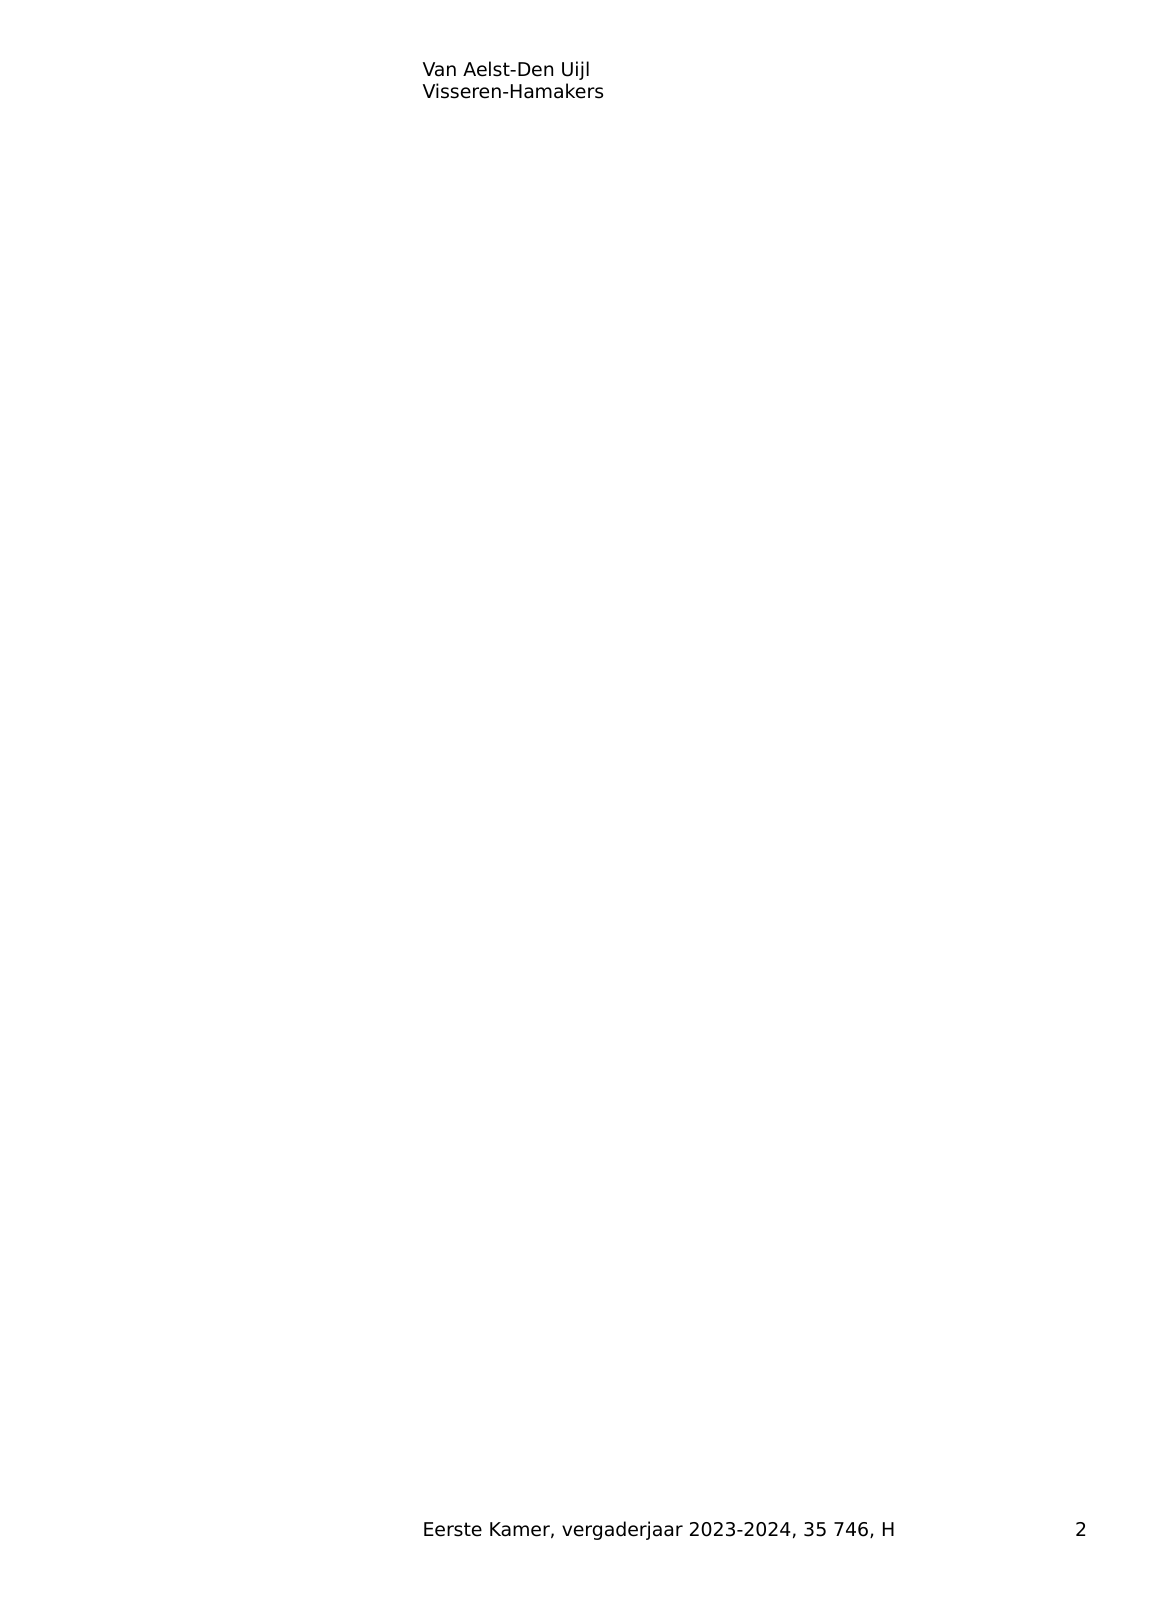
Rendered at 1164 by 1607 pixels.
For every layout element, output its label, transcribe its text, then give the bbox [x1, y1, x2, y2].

text Van Aelst-Den Uijl [422, 59, 1087, 81]
text Visseren-Hamakers [422, 81, 1087, 103]
